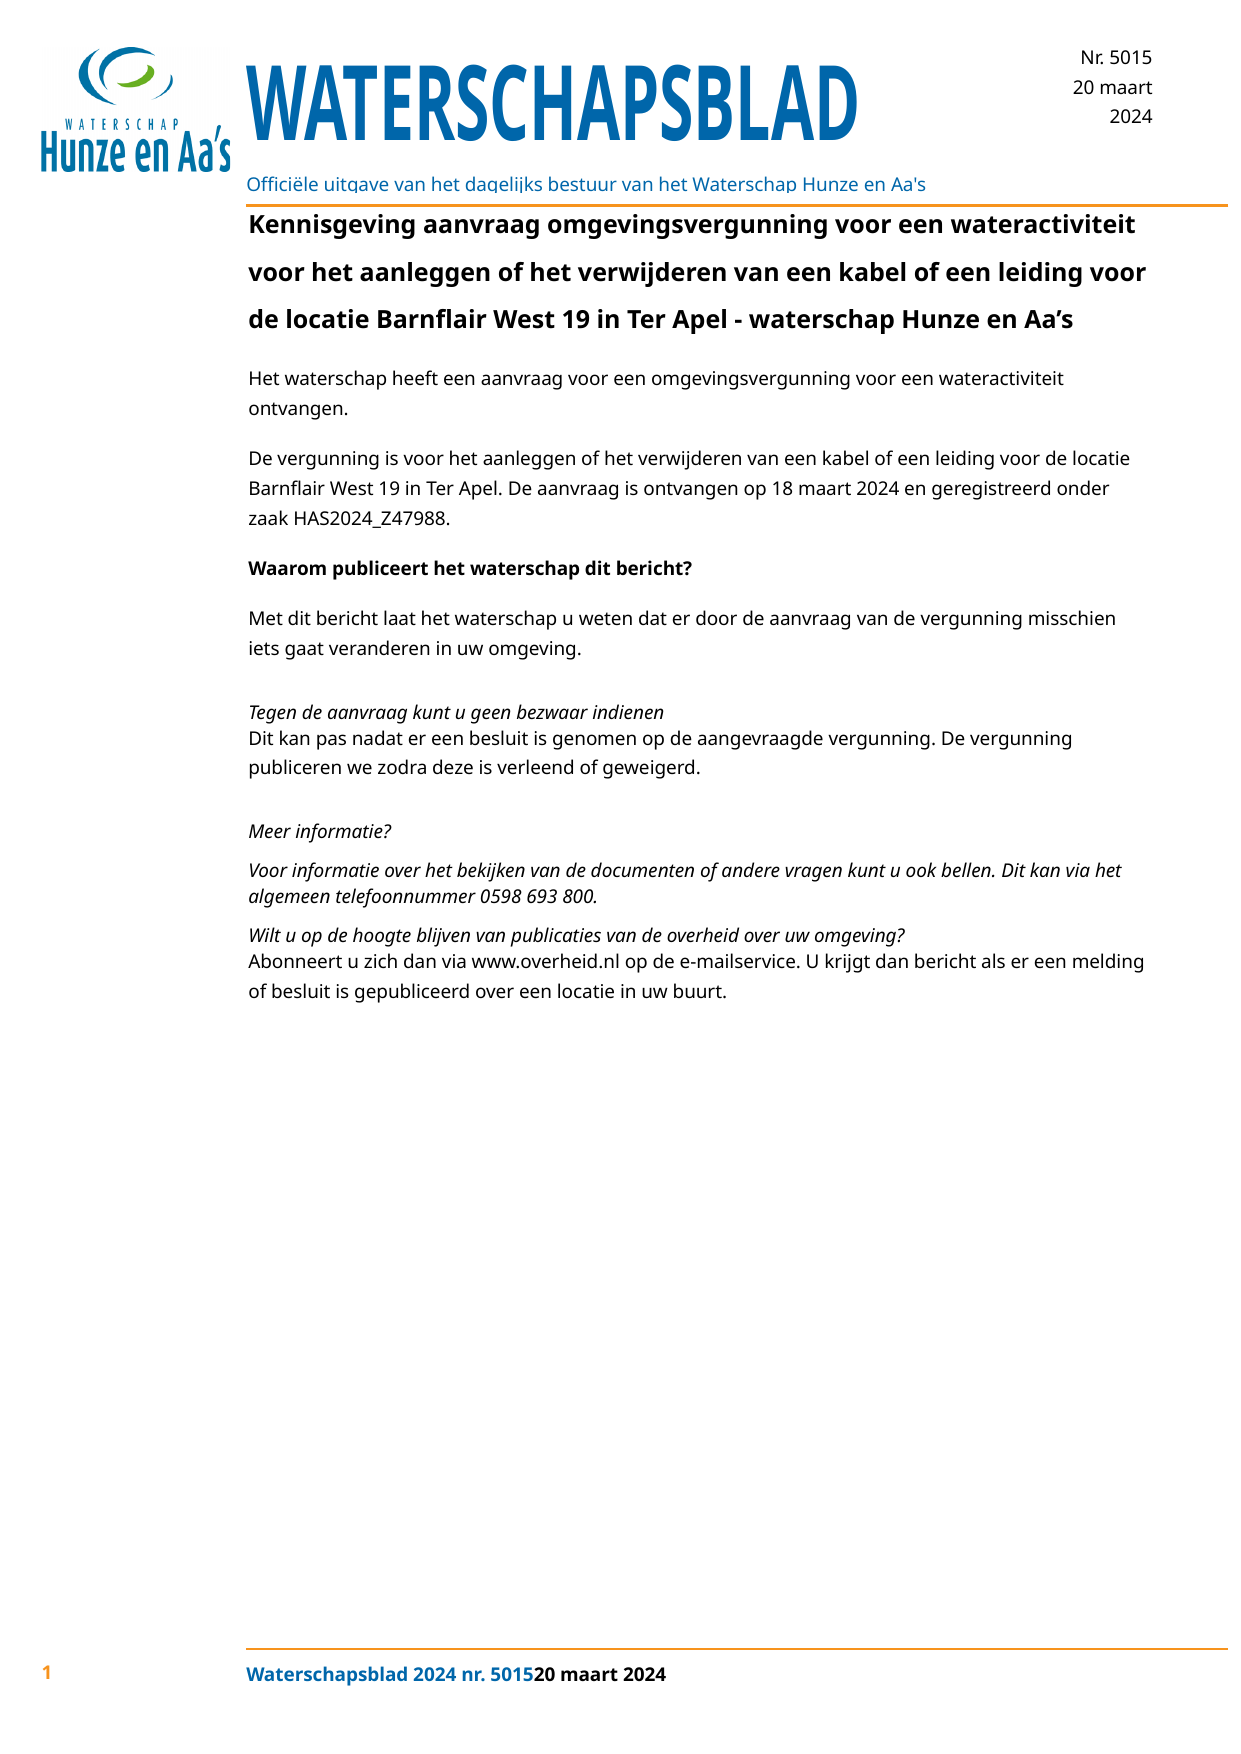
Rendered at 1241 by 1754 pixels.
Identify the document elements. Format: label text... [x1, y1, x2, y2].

text Wilt u op de hoogte blijven van publicaties van de overheid over uw omgeving? [248, 923, 1152, 948]
text Abonneert u zich dan via www.overheid.nl op de e-mailservice. U krijgt dan bericht als er een melding of besluit is gepubliceerd over een locatie in uw buurt. [248, 948, 1152, 1004]
picture [226, 145, 231, 156]
text Het waterschap heeft een aanvraag voor een omgevingsvergunning voor een wateractiviteit ontvangen. [248, 366, 1152, 421]
picture [41, 47, 231, 172]
text Meer informatie? [248, 818, 1152, 844]
text Met dit bericht laat het waterschap u weten dat er door de aanvraag van de vergunning misschien iets gaat veranderen in uw omgeving. [248, 606, 1152, 661]
text Dit kan pas nadat er een besluit is genomen op de aangevraagde vergunning. De vergunning publiceren we zodra deze is verleend of geweigerd. [248, 725, 1152, 780]
text Voor informatie over het bekijken van de documenten of andere vragen kunt u ook bellen. Dit kan via het algemeen telefoonnummer 0598 693 800. [248, 858, 1152, 909]
text Kennisgeving aanvraag omgevingsvergunning voor een wateractiviteit voor het aanleggen of het verwijderen van een kabel of een leiding voor de locatie Barnflair West 19 in Ter Apel - waterschap Hunze en Aa’s [248, 207, 1152, 336]
text De vergunning is voor het aanleggen of het verwijderen van een kabel of een leiding voor de locatie Barnflair West 19 in Ter Apel. De aanvraag is ontvangen op 18 maart 2024 en geregistreerd onder zaak HAS2024_Z47988. [248, 446, 1152, 530]
text Waarom publiceert het waterschap dit bericht? [248, 555, 1152, 581]
text Tegen de aanvraag kunt u geen bezwaar indienen [248, 699, 1152, 725]
picture [183, 163, 191, 172]
picture [47, 154, 51, 172]
